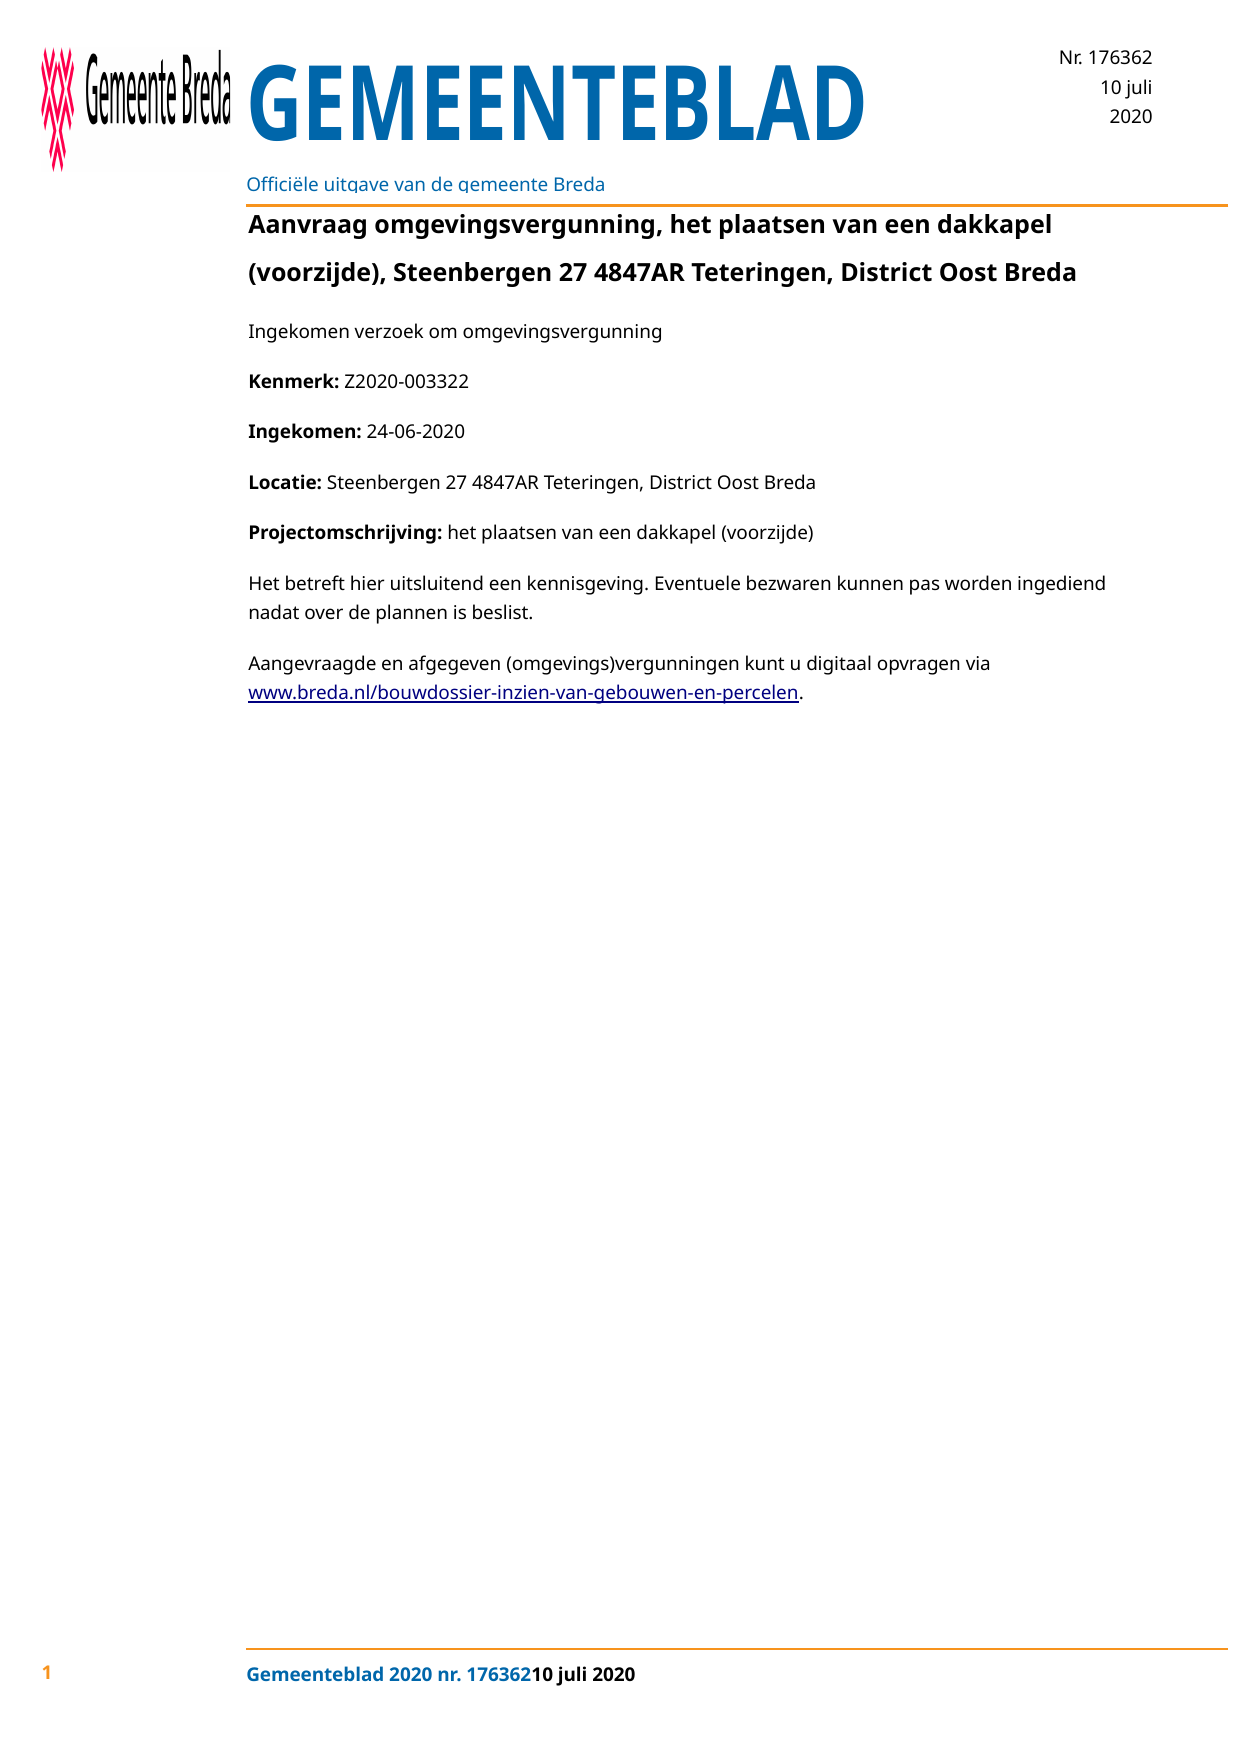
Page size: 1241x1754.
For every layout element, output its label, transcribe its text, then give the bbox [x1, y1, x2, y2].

text Locatie: Steenbergen 27 4847AR Teteringen, District Oost Breda [248, 469, 1152, 495]
text Het betreft hier uitsluitend een kennisgeving. Eventuele bezwaren kunnen pas worden ingediend nadat over de plannen is beslist. [248, 570, 1152, 625]
text Projectomschrijving: het plaatsen van een dakkapel (voorzijde) [248, 519, 1152, 545]
text Ingekomen: 24-06-2020 [248, 419, 1152, 444]
text Kenmerk: Z2020-003322 [248, 368, 1152, 394]
text Aangevraagde en afgegeven (omgevings)vergunningen kunt u digitaal opvragen via www.breda.nl/bouwdossier-inzien-van-gebouwen-en-percelen. [248, 650, 1152, 705]
picture [41, 47, 231, 172]
text Ingekomen verzoek om omgevingsvergunning [248, 318, 1152, 344]
text Aanvraag omgevingsvergunning, het plaatsen van een dakkapel (voorzijde), Steenbergen 27 4847AR Teteringen, District Oost Breda [248, 207, 1152, 288]
